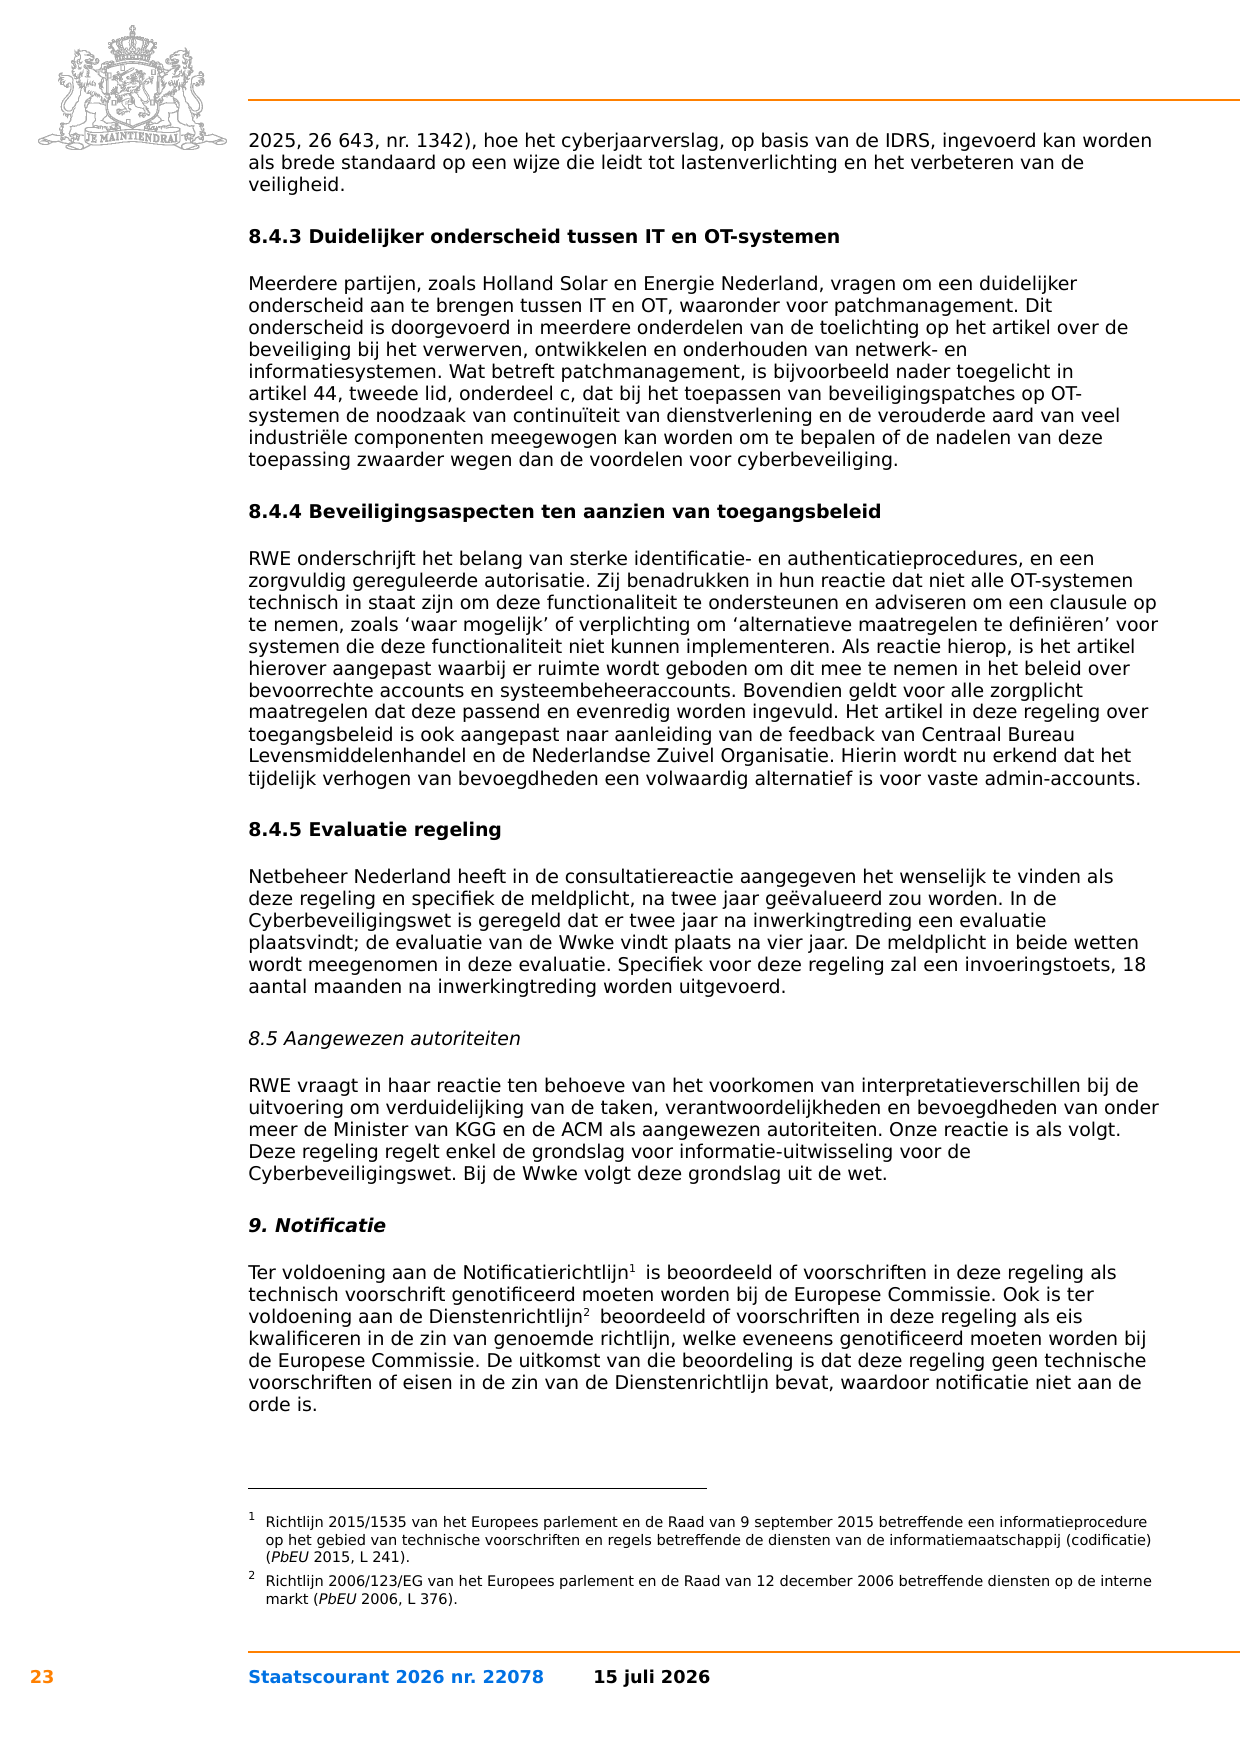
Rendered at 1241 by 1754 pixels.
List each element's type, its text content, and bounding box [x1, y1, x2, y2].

text RWE vraagt in haar reactie ten behoeve van het voorkomen van interpretatieverschillen bij de uitvoering om verduidelijking van de taken, verantwoordelijkheden en bevoegdheden van onder meer de Minister van KGG en de ACM als aangewezen autoriteiten. Onze reactie is als volgt. Deze regeling regelt enkel de grondslag voor informatie-uitwisseling voor de Cyberbeveiligingswet. Bij de Wwke volgt deze grondslag uit de wet. [248, 1075, 1163, 1185]
subtitle 8.5 Aangewezen autoriteiten [248, 1028, 1163, 1050]
picture [38, 25, 227, 150]
text RWE onderschrijft het belang van sterke identificatie- en authenticatieprocedures, en een zorgvuldig gereguleerde autorisatie. Zij benadrukken in hun reactie dat niet alle OT-systemen technisch in staat zijn om deze functionaliteit te ondersteunen en adviseren om een clausule op te nemen, zoals ‘waar mogelijk’ of verplichting om ‘alternatieve maatregelen te definiëren’ voor systemen die deze functionaliteit niet kunnen implementeren. Als reactie hierop, is het artikel hierover aangepast waarbij er ruimte wordt geboden om dit mee te nemen in het beleid over bevoorrechte accounts en systeembeheeraccounts. Bovendien geldt voor alle zorgplicht maatregelen dat deze passend en evenredig worden ingevuld. Het artikel in deze regeling over toegangsbeleid is ook aangepast naar aanleiding van de feedback van Centraal Bureau Levensmiddelenhandel en de Nederlandse Zuivel Organisatie. Hierin wordt nu erkend dat het tijdelijk verhogen van bevoegdheden een volwaardig alternatief is voor vaste admin-accounts. [248, 548, 1163, 789]
text 2025, 26 643, nr. 1342), hoe het cyberjaarverslag, op basis van de IDRS, ingevoerd kan worden als brede standaard op een wijze die leidt tot lastenverlichting en het verbeteren van de veiligheid. [248, 130, 1163, 196]
text Ter voldoening aan de Notificatierichtlijn is beoordeeld of voorschriften in deze regeling als technisch voorschrift genotificeerd moeten worden bij de Europese Commissie. Ook is ter voldoening aan de Dienstenrichtlijn beoordeeld of voorschriften in deze regeling als eis kwalificeren in de zin van genoemde richtlijn, welke eveneens genotificeerd moeten worden bij de Europese Commissie. De uitkomst van die beoordeling is dat deze regeling geen technische voorschriften of eisen in de zin van de Dienstenrichtlijn bevat, waardoor notificatie niet aan de orde is. [248, 1262, 1163, 1416]
subtitle 9. Notificatie [248, 1215, 1163, 1237]
text Richtlijn 2015/1535 van het Europees parlement en de Raad van 9 september 2015 betreffende een informatieprocedure op het gebied van technische voorschriften en regels betreffende de diensten van de informatiemaatschappij (codificatie) (PbEU 2015, L 241). [248, 1510, 1163, 1566]
text Meerdere partijen, zoals Holland Solar en Energie Nederland, vragen om een duidelijker onderscheid aan te brengen tussen IT en OT, waaronder voor patchmanagement. Dit onderscheid is doorgevoerd in meerdere onderdelen van de toelichting op het artikel over de beveiliging bij het verwerven, ontwikkelen en onderhouden van netwerk- en informatiesystemen. Wat betreft patchmanagement, is bijvoorbeeld nader toegelicht in artikel 44, tweede lid, onderdeel c, dat bij het toepassen van beveiligingspatches op OT-systemen de noodzaak van continuïteit van dienstverlening en de verouderde aard van veel industriële componenten meegewogen kan worden om te bepalen of de nadelen van deze toepassing zwaarder wegen dan de voordelen voor cyberbeveiliging. [248, 273, 1163, 471]
text Richtlijn 2006/123/EG van het Europees parlement en de Raad van 12 december 2006 betreffende diensten op de interne markt (PbEU 2006, L 376). [248, 1569, 1163, 1608]
subtitle 8.4.4 Beveiligingsaspecten ten aanzien van toegangsbeleid [248, 501, 1163, 523]
subtitle 8.4.5 Evaluatie regeling [248, 819, 1163, 841]
subtitle 8.4.3 Duidelijker onderscheid tussen IT en OT-systemen [248, 226, 1163, 248]
text Netbeheer Nederland heeft in de consultatiereactie aangegeven het wenselijk te vinden als deze regeling en specifiek de meldplicht, na twee jaar geëvalueerd zou worden. In de Cyberbeveiligingswet is geregeld dat er twee jaar na inwerkingtreding een evaluatie plaatsvindt; de evaluatie van de Wwke vindt plaats na vier jaar. De meldplicht in beide wetten wordt meegenomen in deze evaluatie. Specifiek voor deze regeling zal een invoeringstoets, 18 aantal maanden na inwerkingtreding worden uitgevoerd. [248, 866, 1163, 998]
